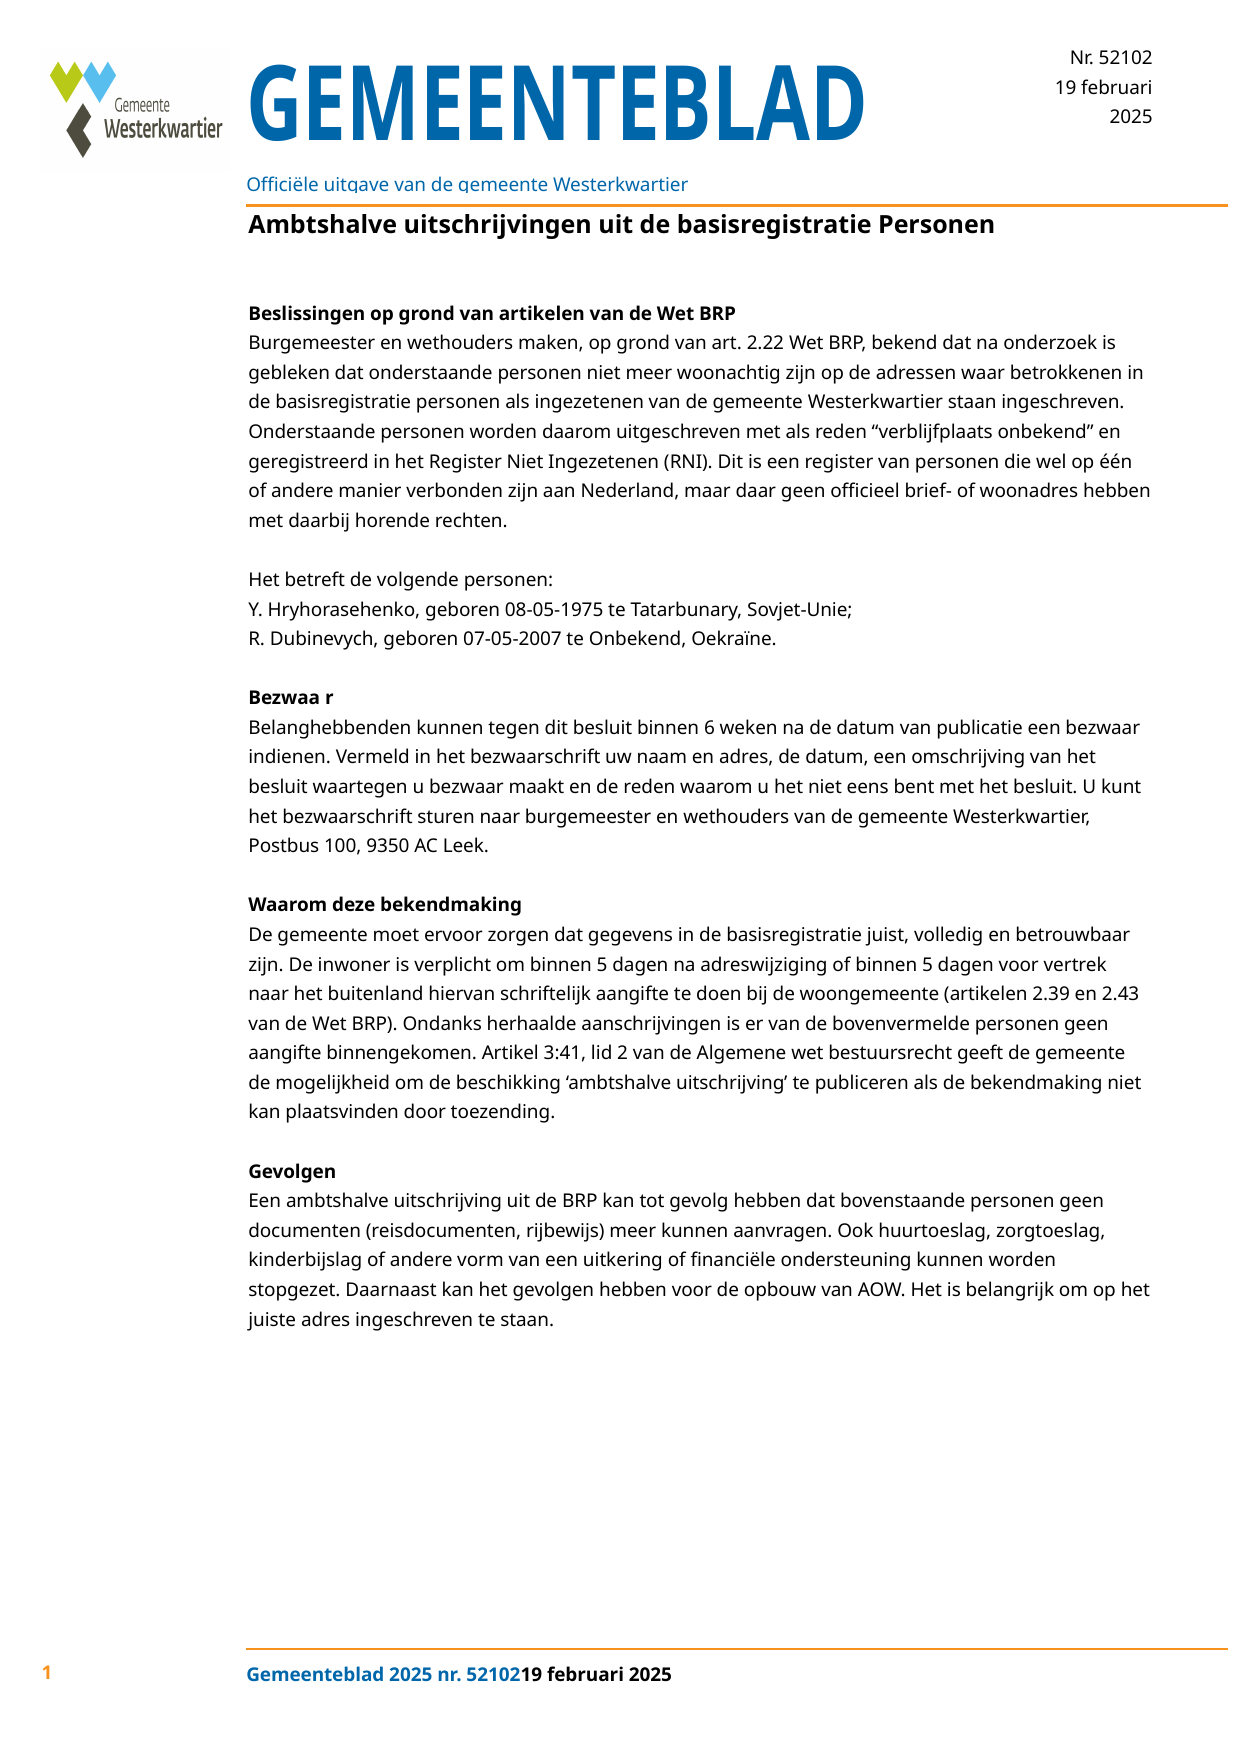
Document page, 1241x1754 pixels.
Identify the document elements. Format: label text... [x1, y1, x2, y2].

text Burgemeester en wethouders maken, op grond van art. 2.22 Wet BRP, bekend dat na onderzoek is gebleken dat onderstaande personen niet meer woonachtig zijn op de adressen waar betrokkenen in de basisregistratie personen als ingezetenen van de gemeente Westerkwartier staan ingeschreven. Onderstaande personen worden daarom uitgeschreven met als reden “verblijfplaats onbekend” en geregistreerd in het Register Niet Ingezetenen (RNI). Dit is een register van personen die wel op één of andere manier verbonden zijn aan Nederland, maar daar geen officieel brief- of woonadres hebben met daarbij horende rechten. [248, 329, 1152, 533]
text De gemeente moet ervoor zorgen dat gegevens in de basisregistratie juist, volledig en betrouwbaar zijn. De inwoner is verplicht om binnen 5 dagen na adreswijziging of binnen 5 dagen voor vertrek naar het buitenland hiervan schriftelijk aangifte te doen bij de woongemeente (artikelen 2.39 en 2.43 van de Wet BRP). Ondanks herhaalde aanschrijvingen is er van de bovenvermelde personen geen aangifte binnengekomen. Artikel 3:41, lid 2 van de Algemene wet bestuursrecht geeft de gemeente de mogelijkheid om de beschikking ‘ambtshalve uitschrijving’ te publiceren als de bekendmaking niet kan plaatsvinden door toezending. [248, 921, 1152, 1124]
text Y. Hryhorasehenko, geboren 08-05-1975 te Tatarbunary, Sovjet-Unie; [248, 596, 1152, 621]
text Beslissingen op grond van artikelen van de Wet BRP [248, 300, 1152, 326]
text Belanghebbenden kunnen tegen dit besluit binnen 6 weken na de datum van publicatie een bezwaar indienen. Vermeld in het bezwaarschrift uw naam en adres, de datum, een omschrijving van het besluit waartegen u bezwaar maakt en de reden waarom u het niet eens bent met het besluit. U kunt het bezwaarschrift sturen naar burgemeester en wethouders van de gemeente Westerkwartier, Postbus 100, 9350 AC Leek. [248, 714, 1152, 858]
picture [41, 47, 231, 172]
text R. Dubinevych, geboren 07-05-2007 te Onbekend, Oekraïne. [248, 625, 1152, 651]
text Een ambtshalve uitschrijving uit de BRP kan tot gevolg hebben dat bovenstaande personen geen documenten (reisdocumenten, rijbewijs) meer kunnen aanvragen. Ook huurtoeslag, zorgtoeslag, kinderbijslag of andere vorm van een uitkering of financiële ondersteuning kunnen worden stopgezet. Daarnaast kan het gevolgen hebben voor de opbouw van AOW. Het is belangrijk om op het juiste adres ingeschreven te staan. [248, 1187, 1152, 1331]
text Het betreft de volgende personen: [248, 566, 1152, 592]
text Bezwaa r [248, 684, 1152, 710]
text Gevolgen [248, 1158, 1152, 1183]
text Ambtshalve uitschrijvingen uit de basisregistratie Personen [248, 207, 1152, 241]
text Waarom deze bekendmaking [248, 892, 1152, 917]
